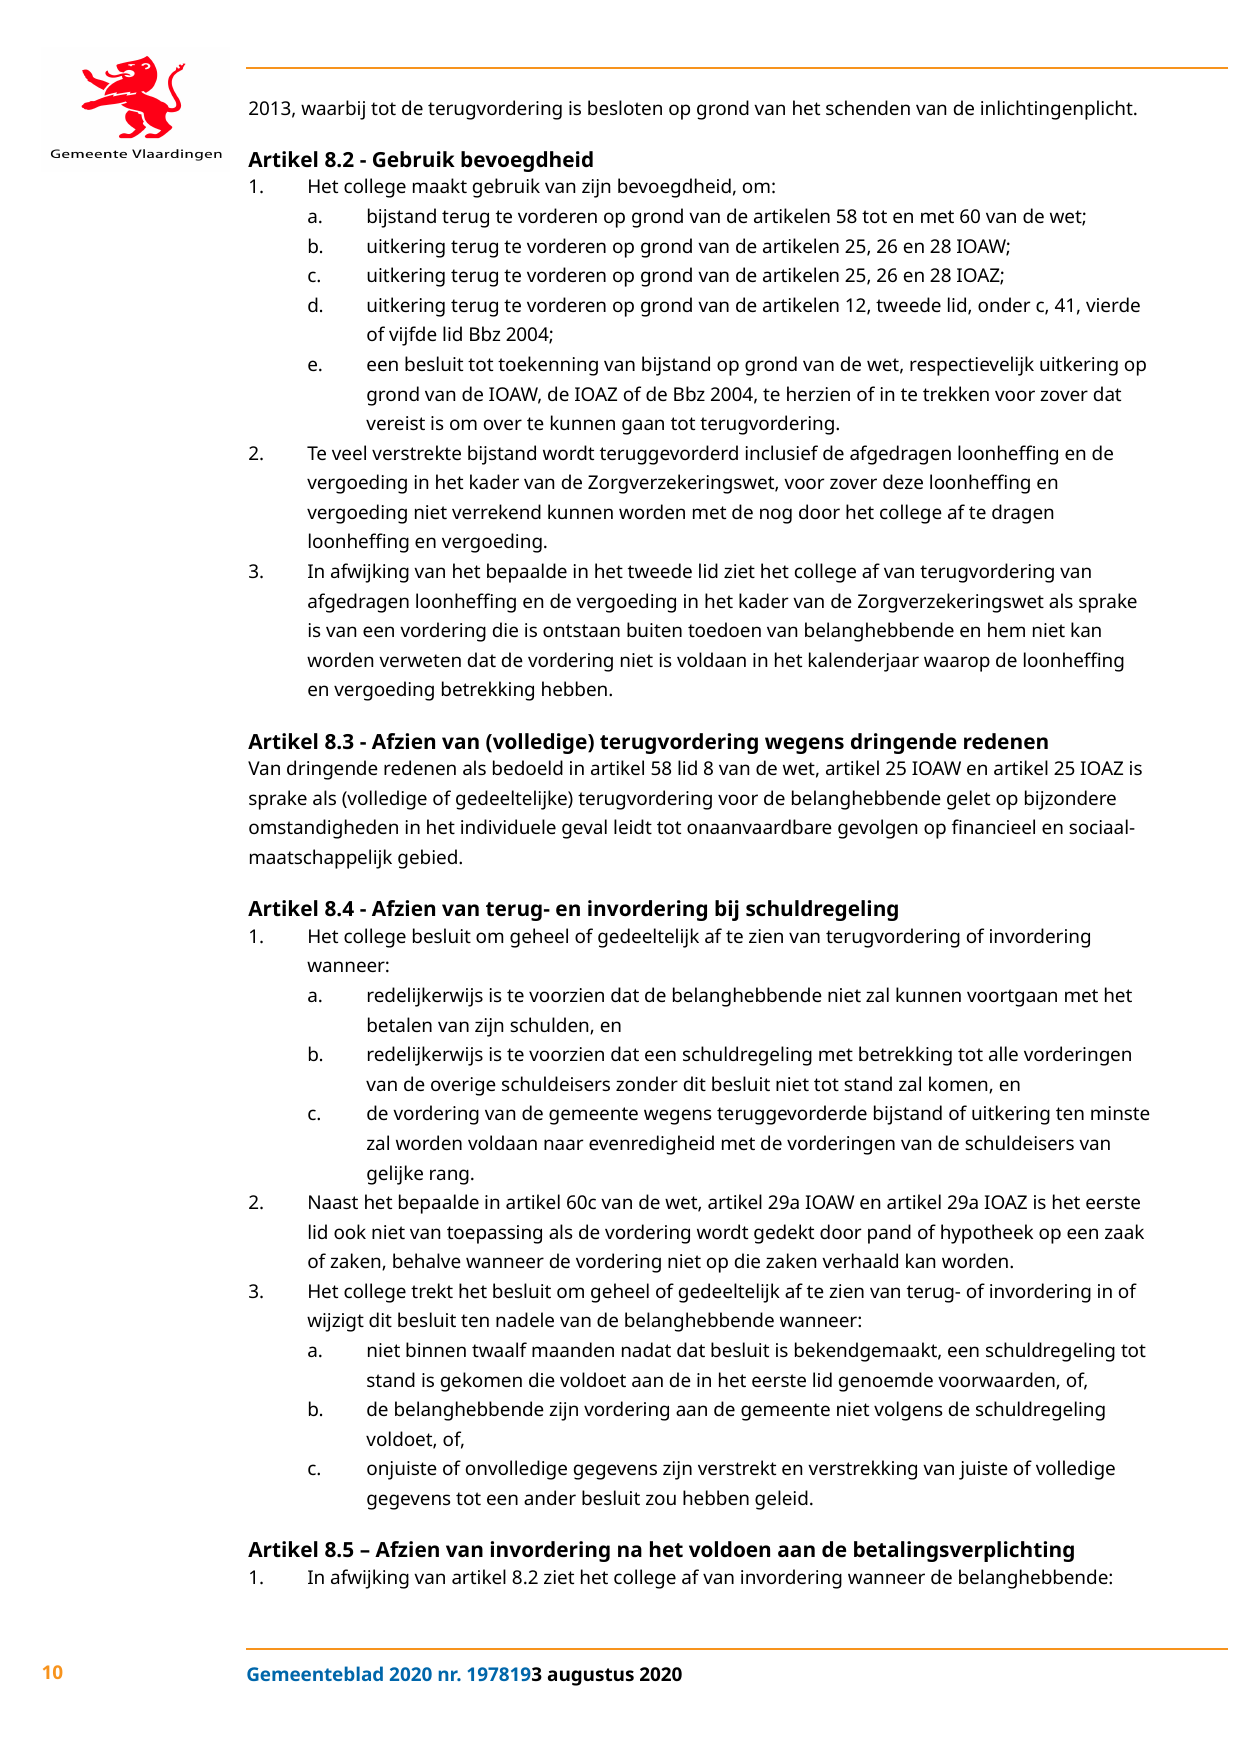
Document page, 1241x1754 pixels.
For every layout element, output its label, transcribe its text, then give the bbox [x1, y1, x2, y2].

list onjuiste of onvolledige gegevens zijn verstrekt en verstrekking van juiste of volledige gegevens tot een ander besluit zou hebben geleid. [307, 1456, 1152, 1511]
list Te veel verstrekte bijstand wordt teruggevorderd inclusief de afgedragen loonheffing en de vergoeding in het kader van de Zorgverzekeringswet, voor zover deze loonheffing en vergoeding niet verrekend kunnen worden met de nog door het college af te dragen loonheffing en vergoeding. [248, 440, 1152, 554]
list niet binnen twaalf maanden nadat dat besluit is bekendgemaakt, een schuldregeling tot stand is gekomen die voldoet aan de in het eerste lid genoemde voorwaarden, of, [307, 1337, 1152, 1392]
text Artikel 8.2 - Gebruik bevoegdheid [248, 145, 1152, 174]
list redelijkerwijs is te voorzien dat een schuldregeling met betrekking tot alle vorderingen van de overige schuldeisers zonder dit besluit niet tot stand zal komen, en [307, 1041, 1152, 1097]
list uitkering terug te vorderen op grond van de artikelen 25, 26 en 28 IOAZ; [307, 262, 1152, 288]
list een besluit tot toekenning van bijstand op grond van de wet, respectievelijk uitkering op grond van de IOAW, de IOAZ of de Bbz 2004, te herzien of in te trekken voor zover dat vereist is om over te kunnen gaan tot terugvordering. [307, 351, 1152, 436]
list In afwijking van het bepaalde in het tweede lid ziet het college af van terugvordering van afgedragen loonheffing en de vergoeding in het kader van de Zorgverzekeringswet als sprake is van een vordering die is ontstaan buiten toedoen van belanghebbende en hem niet kan worden verweten dat de vordering niet is voldaan in het kalenderjaar waarop de loonheffing en vergoeding betrekking hebben. [248, 558, 1152, 702]
text Artikel 8.5 – Afzien van invordering na het voldoen aan de betalingsverplichting [248, 1536, 1152, 1564]
text 2013, waarbij tot de terugvordering is besloten op grond van het schenden van de inlichtingenplicht. [248, 95, 1152, 121]
list redelijkerwijs is te voorzien dat de belanghebbende niet zal kunnen voortgaan met het betalen van zijn schulden, en [307, 982, 1152, 1037]
list Het college trekt het besluit om geheel of gedeeltelijk af te zien van terug- of invordering in of wijzigt dit besluit ten nadele van de belanghebbende wanneer: [248, 1278, 1152, 1333]
text Artikel 8.3 - Afzien van (volledige) terugvordering wegens dringende redenen [248, 727, 1152, 755]
list In afwijking van artikel 8.2 ziet het college af van invordering wanneer de belanghebbende: [248, 1564, 1152, 1590]
text Van dringende redenen als bedoeld in artikel 58 lid 8 van de wet, artikel 25 IOAW en artikel 25 IOAZ is sprake als (volledige of gedeeltelijke) terugvordering voor de belanghebbende gelet op bijzondere omstandigheden in het individuele geval leidt tot onaanvaardbare gevolgen op financieel en sociaal-maatschappelijk gebied. [248, 755, 1152, 870]
list uitkering terug te vorderen op grond van de artikelen 12, tweede lid, onder c, 41, vierde of vijfde lid Bbz 2004; [307, 292, 1152, 347]
list Het college besluit om geheel of gedeeltelijk af te zien van terugvordering of invordering wanneer: [248, 923, 1152, 978]
list bijstand terug te vorderen op grond van de artikelen 58 tot en met 60 van de wet; [307, 203, 1152, 229]
list de vordering van de gemeente wegens teruggevorderde bijstand of uitkering ten minste zal worden voldaan naar evenredigheid met de vorderingen van de schuldeisers van gelijke rang. [307, 1101, 1152, 1185]
picture [41, 47, 231, 172]
text Artikel 8.4 - Afzien van terug- en invordering bij schuldregeling [248, 894, 1152, 923]
list Naast het bepaalde in artikel 60c van de wet, artikel 29a IOAW en artikel 29a IOAZ is het eerste lid ook niet van toepassing als de vordering wordt gedekt door pand of hypotheek op een zaak of zaken, behalve wanneer de vordering niet op die zaken verhaald kan worden. [248, 1189, 1152, 1274]
list uitkering terug te vorderen op grond van de artikelen 25, 26 en 28 IOAW; [307, 233, 1152, 258]
list de belanghebbende zijn vordering aan de gemeente niet volgens de schuldregeling voldoet, of, [307, 1396, 1152, 1452]
list Het college maakt gebruik van zijn bevoegdheid, om: [248, 174, 1152, 199]
